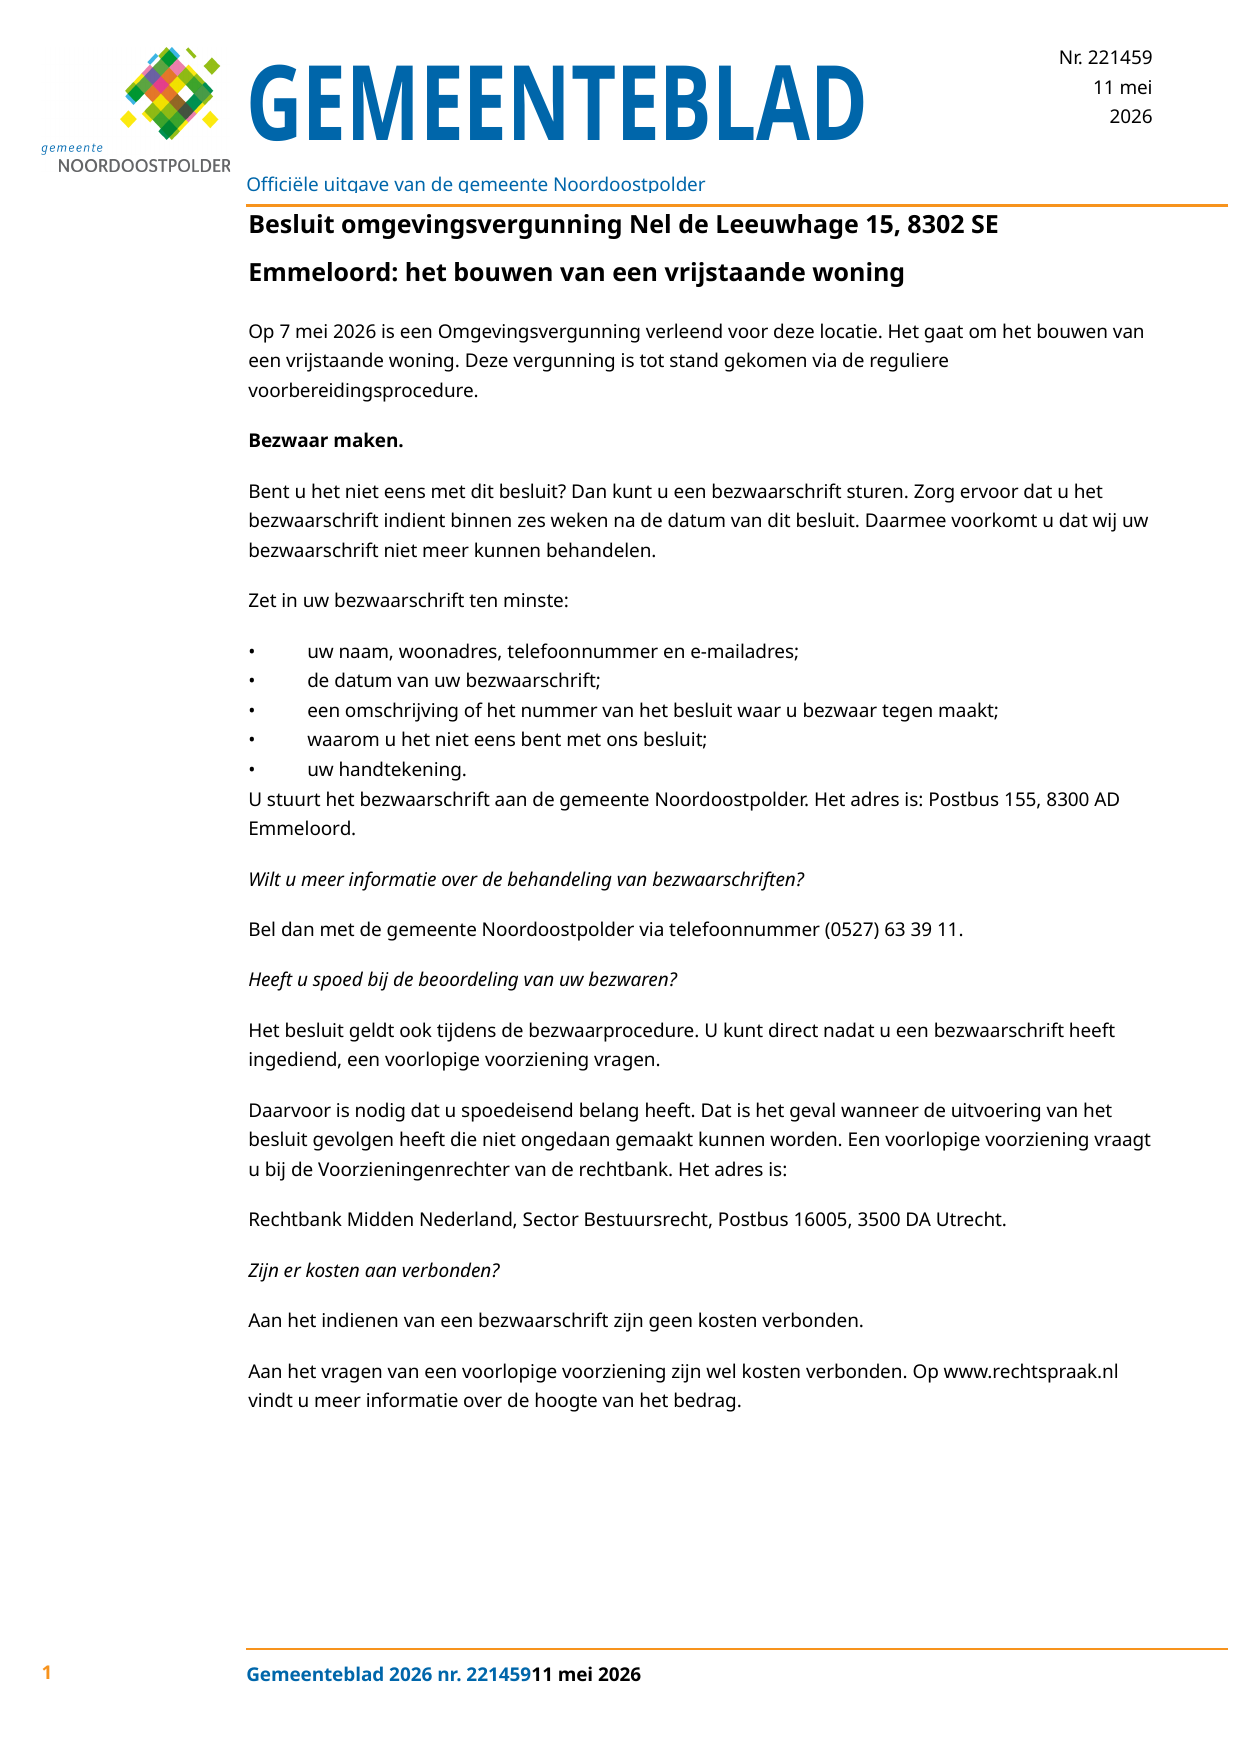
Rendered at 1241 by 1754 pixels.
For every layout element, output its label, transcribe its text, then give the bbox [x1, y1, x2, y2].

text Op 7 mei 2026 is een Omgevingsvergunning verleend voor deze locatie. Het gaat om het bouwen van een vrijstaande woning. Deze vergunning is tot stand gekomen via de reguliere voorbereidingsprocedure. [248, 318, 1152, 403]
text Aan het indienen van een bezwaarschrift zijn geen kosten verbonden. [248, 1307, 1152, 1333]
list de datum van uw bezwaarschrift; [248, 667, 1152, 693]
text Wilt u meer informatie over de behandeling van bezwaarschriften? [248, 866, 1152, 892]
list uw handtekening. [248, 756, 1152, 782]
list een omschrijving of het nummer van het besluit waar u bezwaar tegen maakt; [248, 697, 1152, 723]
list uw naam, woonadres, telefoonnummer en e-mailadres; [248, 638, 1152, 664]
picture [41, 47, 231, 172]
text Besluit omgevingsvergunning Nel de Leeuwhage 15, 8302 SE Emmeloord: het bouwen van een vrijstaande woning [248, 207, 1152, 288]
text Bezwaar maken. [248, 427, 1152, 453]
text Bel dan met de gemeente Noordoostpolder via telefoonnummer (0527) 63 39 11. [248, 916, 1152, 942]
text Zijn er kosten aan verbonden? [248, 1257, 1152, 1283]
text U stuurt het bezwaarschrift aan de gemeente Noordoostpolder. Het adres is: Postbus 155, 8300 AD Emmeloord. [248, 786, 1152, 841]
text Aan het vragen van een voorlopige voorziening zijn wel kosten verbonden. Op www.rechtspraak.nl vindt u meer informatie over de hoogte van het bedrag. [248, 1358, 1152, 1413]
list waarom u het niet eens bent met ons besluit; [248, 727, 1152, 752]
text Rechtbank Midden Nederland, Sector Bestuursrecht, Postbus 16005, 3500 DA Utrecht. [248, 1207, 1152, 1232]
text Bent u het niet eens met dit besluit? Dan kunt u een bezwaarschrift sturen. Zorg ervoor dat u het bezwaarschrift indient binnen zes weken na de datum van dit besluit. Daarmee voorkomt u dat wij uw bezwaarschrift niet meer kunnen behandelen. [248, 478, 1152, 563]
text Heeft u spoed bij de beoordeling van uw bezwaren? [248, 967, 1152, 992]
text Het besluit geldt ook tijdens de bezwaarprocedure. U kunt direct nadat u een bezwaarschrift heeft ingediend, een voorlopige voorziening vragen. [248, 1017, 1152, 1072]
text Zet in uw bezwaarschrift ten minste: [248, 587, 1152, 613]
text Daarvoor is nodig dat u spoedeisend belang heeft. Dat is het geval wanneer de uitvoering van het besluit gevolgen heeft die niet ongedaan gemaakt kunnen worden. Een voorlopige voorziening vraagt u bij de Voorzieningenrechter van de rechtbank. Het adres is: [248, 1097, 1152, 1182]
